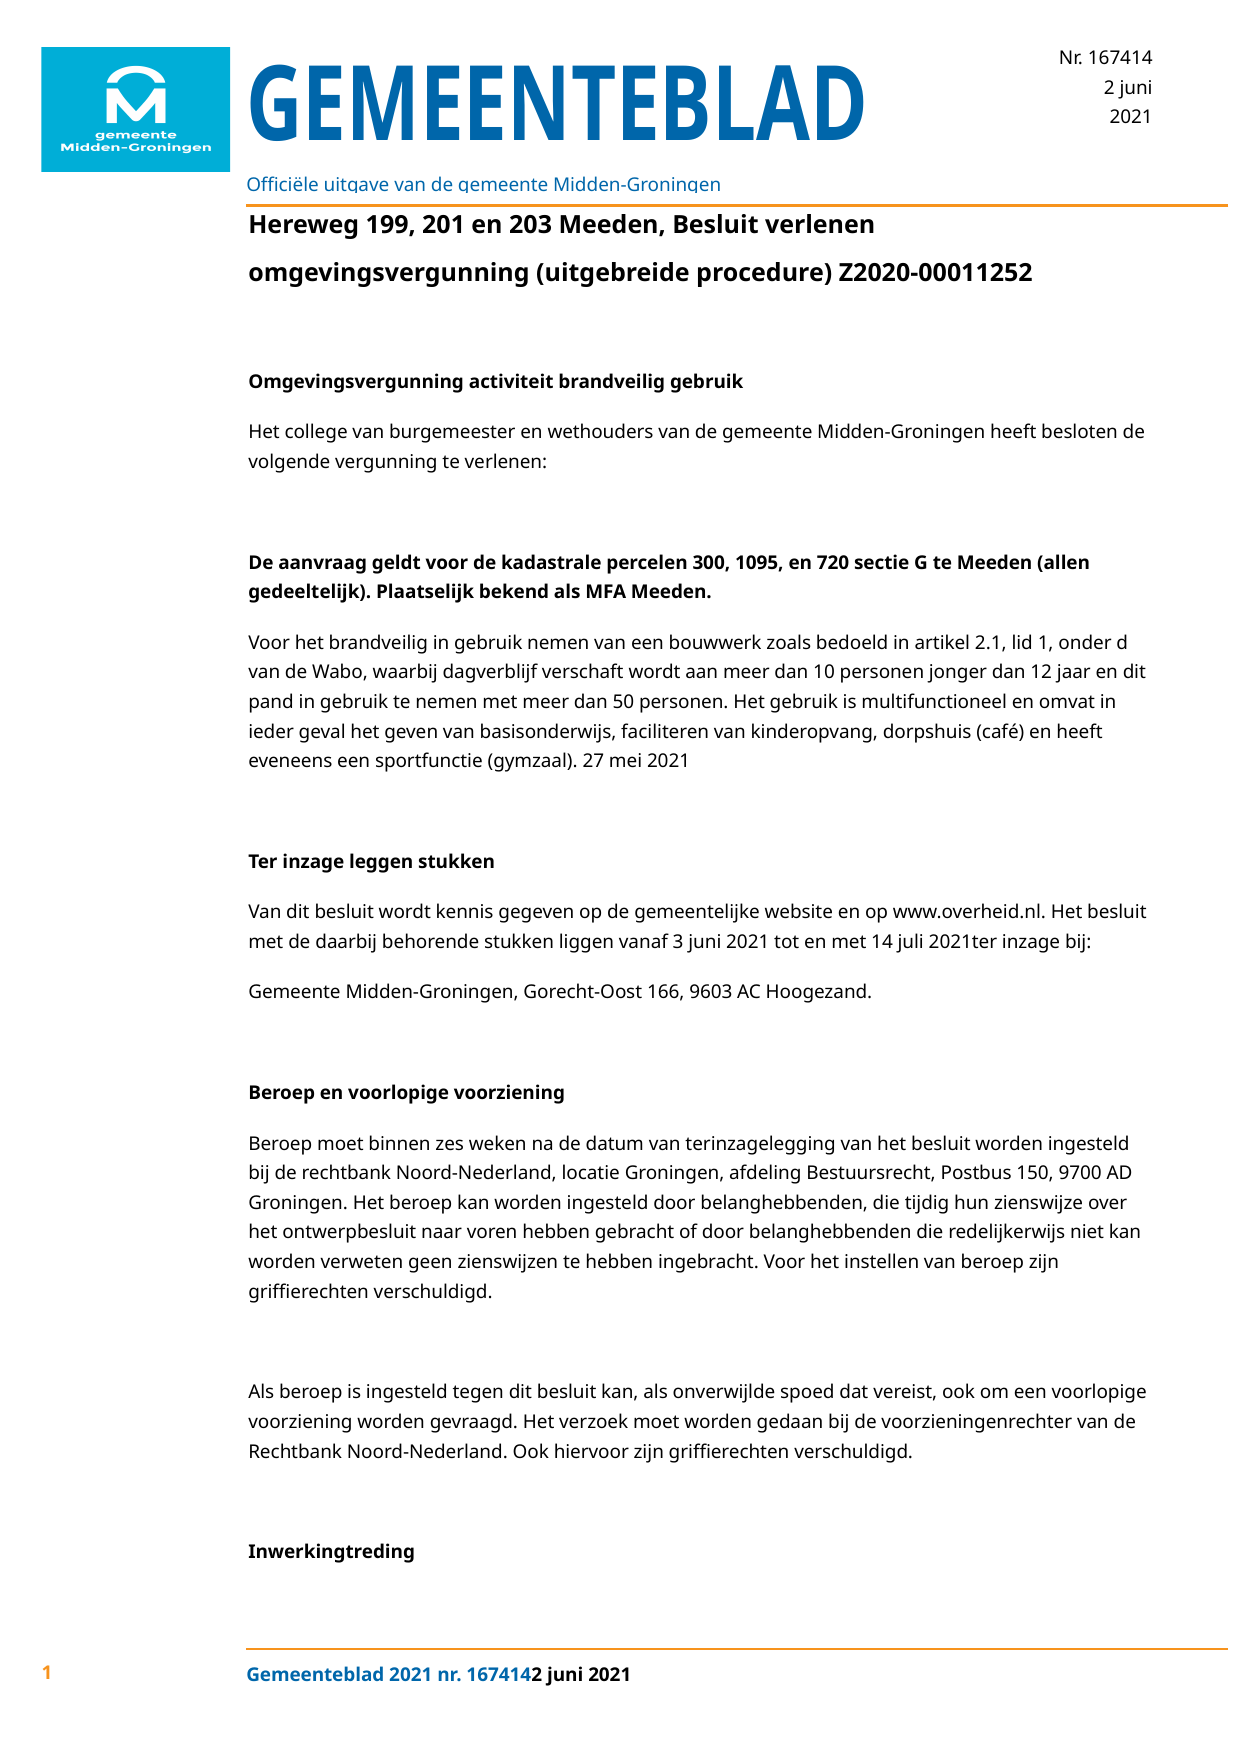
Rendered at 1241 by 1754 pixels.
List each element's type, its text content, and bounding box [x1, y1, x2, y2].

text Ter inzage leggen stukken [248, 848, 1152, 874]
text Inwerkingtreding [248, 1539, 1152, 1564]
picture [108, 66, 164, 82]
text Als beroep is ingesteld tegen dit besluit kan, als onverwijlde spoed dat vereist, ook om een voorlopige voorziening worden gevraagd. Het verzoek moet worden gedaan bij de voorzieningenrechter van de Rechtbank Noord-Nederland. Ook hiervoor zijn griffierechten verschuldigd. [248, 1379, 1152, 1464]
text De aanvraag geldt voor de kadastrale percelen 300, 1095, en 720 sectie G te Meeden (allen gedeeltelijk). Plaatselijk bekend als MFA Meeden. [248, 549, 1152, 604]
text Het college van burgemeester en wethouders van de gemeente Midden-Groningen heeft besloten de volgende vergunning te verlenen: [248, 419, 1152, 474]
text Van dit besluit wordt kennis gegeven op de gemeentelijke website en op www.overheid.nl. Het besluit met de daarbij behorende stukken liggen vanaf 3 juni 2021 tot en met 14 juli 2021ter inzage bij: [248, 899, 1152, 954]
text Beroep en voorlopige voorziening [248, 1079, 1152, 1105]
text Beroep moet binnen zes weken na de datum van terinzagelegging van het besluit worden ingesteld bij de rechtbank Noord-Nederland, locatie Groningen, afdeling Bestuursrecht, Postbus 150, 9700 AD Groningen. Het beroep kan worden ingesteld door belanghebbenden, die tijdig hun zienswijze over het ontwerpbesluit naar voren hebben gebracht of door belanghebbenden die redelijkerwijs niet kan worden verweten geen zienswijzen te hebben ingebracht. Voor het instellen van beroep zijn griffierechten verschuldigd. [248, 1130, 1152, 1304]
text Hereweg 199, 201 en 203 Meeden, Besluit verlenen omgevingsvergunning (uitgebreide procedure) Z2020-00011252 [248, 207, 1152, 288]
text Voor het brandveilig in gebruik nemen van een bouwwerk zoals bedoeld in artikel 2.1, lid 1, onder d van de Wabo, waarbij dagverblijf verschaft wordt aan meer dan 10 personen jonger dan 12 jaar en dit pand in gebruik te nemen met meer dan 50 personen. Het gebruik is multifunctioneel en omvat in ieder geval het geven van basisonderwijs, faciliteren van kinderopvang, dorpshuis (café) en heeft eveneens een sportfunctie (gymzaal). 27 mei 2021 [248, 629, 1152, 773]
picture [107, 89, 165, 122]
picture [184, 146, 190, 153]
text Omgevingsvergunning activiteit brandveilig gebruik [248, 368, 1152, 394]
text Gemeente Midden-Groningen, Gorecht-Oost 166, 9603 AC Hoogezand. [248, 979, 1152, 1004]
